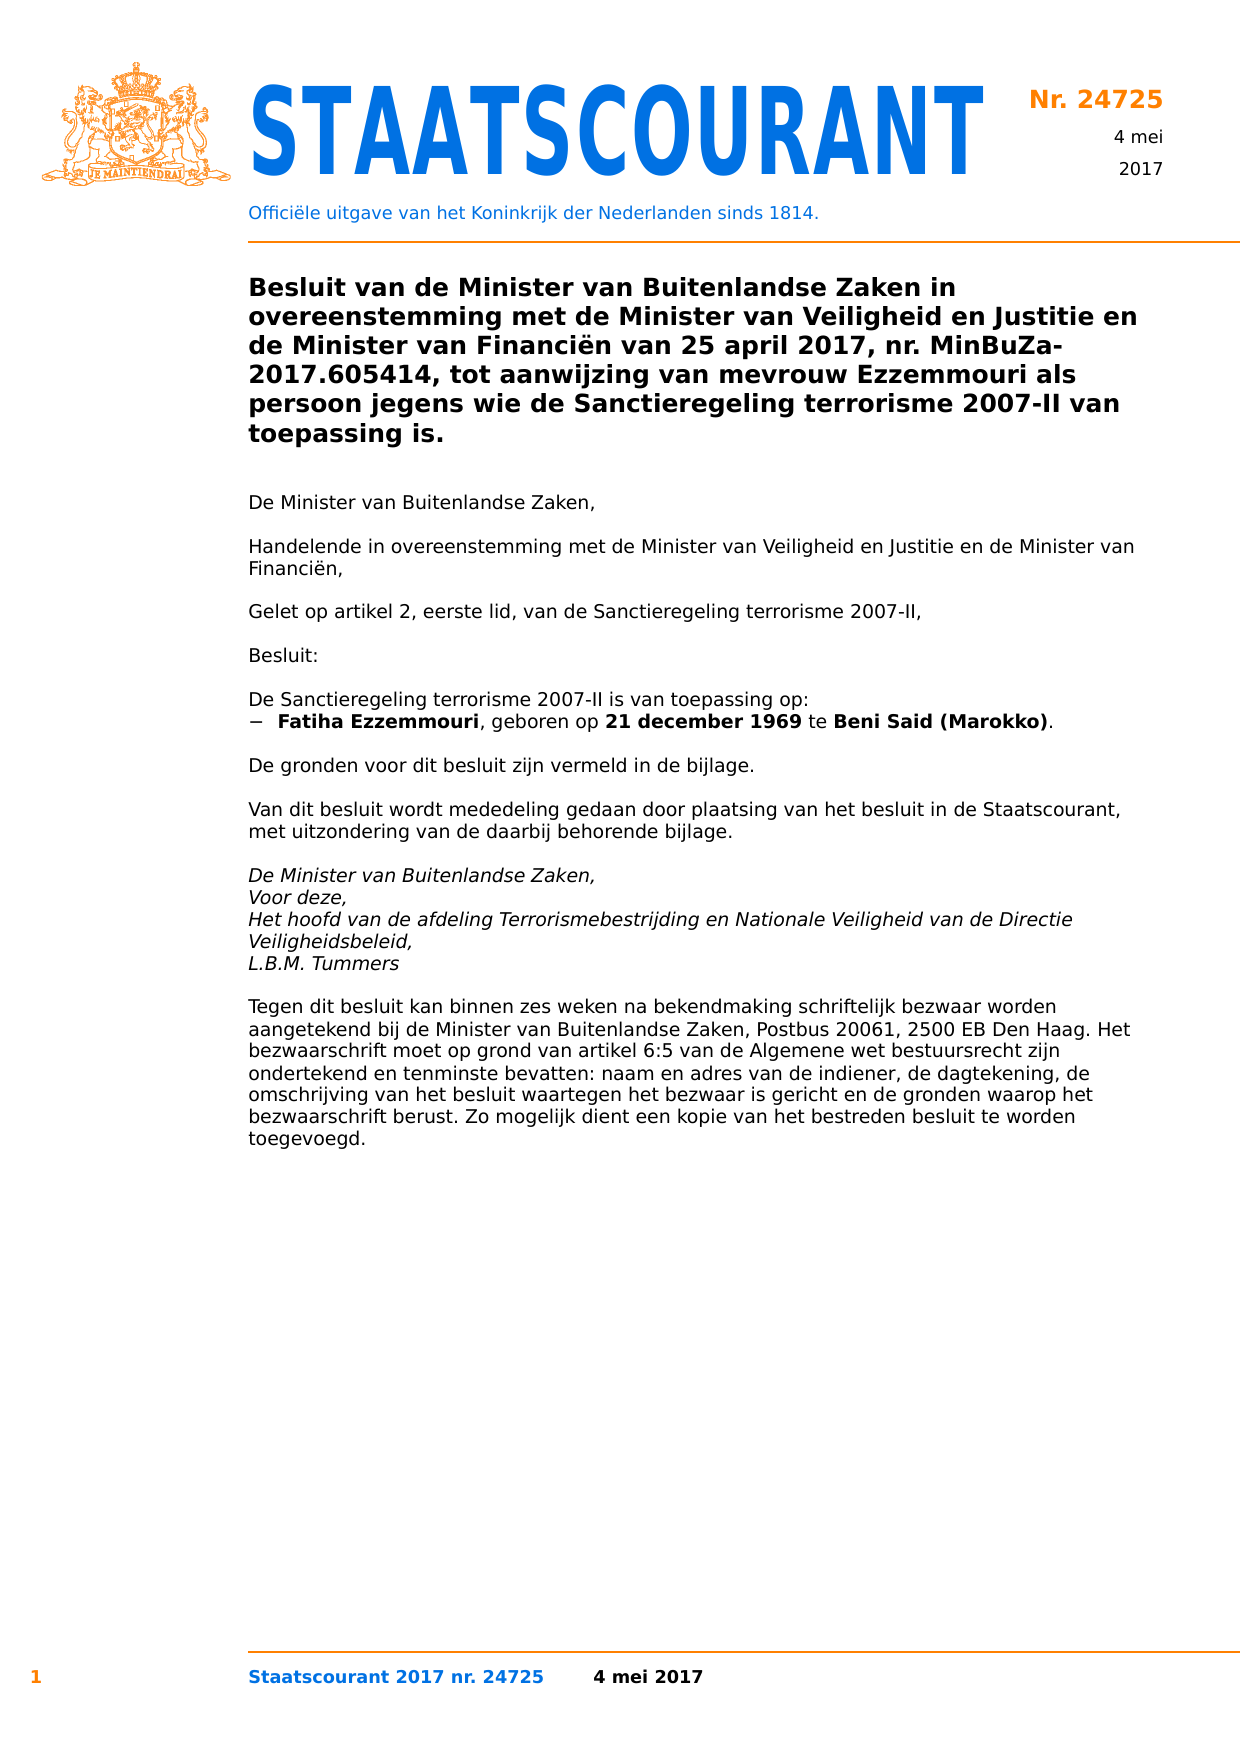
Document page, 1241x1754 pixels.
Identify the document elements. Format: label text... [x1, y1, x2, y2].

text Tegen dit besluit kan binnen zes weken na bekendmaking schriftelijk bezwaar worden aangetekend bij de Minister van Buitenlandse Zaken, Postbus 20061, 2500 EB Den Haag. Het bezwaarschrift moet op grond van artikel 6:5 van de Algemene wet bestuursrecht zijn ondertekend en tenminste bevatten: naam en adres van de indiener, de dagtekening, de omschrijving van het besluit waartegen het bezwaar is gericht en de gronden waarop het bezwaarschrift berust. Zo mogelijk dient een kopie van het bestreden besluit te worden toegevoegd. [248, 996, 1163, 1150]
text De Minister van Buitenlandse Zaken, Voor deze, Het hoofd van de afdeling Terrorismebestrijding en Nationale Veiligheid van de Directie Veiligheidsbeleid, L.B.M. Tummers [248, 865, 1163, 974]
text De gronden voor dit besluit zijn vermeld in de bijlage. [248, 755, 1163, 777]
table_header STAATSCOURANT [248, 62, 998, 203]
subtitle Besluit van de Minister van Buitenlandse Zaken in overeenstemming met de Minister van Veiligheid en Justitie en de Minister van Financiën van 25 april 2017, nr. MinBuZa-2017.605414, tot aanwijzing van mevrouw Ezzemmouri als persoon jegens wie de Sanctieregeling terrorisme 2007-II van toepassing is. [248, 273, 1163, 448]
table_header Nr. 24725 [998, 62, 1240, 121]
text De Minister van Buitenlandse Zaken, [248, 492, 1163, 514]
table_cell 4 mei [998, 121, 1240, 153]
picture [41, 62, 231, 186]
text Besluit: [248, 645, 1163, 667]
table_cell Officiële uitgave van het Koninkrijk der Nederlanden sinds 1814. [248, 203, 1240, 241]
text Gelet op artikel 2, eerste lid, van de Sanctieregeling terrorisme 2007-II, [248, 601, 1163, 623]
text Handelende in overeenstemming met de Minister van Veiligheid en Justitie en de Minister van Financiën, [248, 536, 1163, 579]
text De Sanctieregeling terrorisme 2007-II is van toepassing op: [248, 689, 1163, 711]
text Van dit besluit wordt mededeling gedaan door plaatsing van het besluit in de Staatscourant, met uitzondering van de daarbij behorende bijlage. [248, 799, 1163, 843]
table_cell 2017 [998, 153, 1240, 203]
text − Fatiha Ezzemmouri, geboren op 21 december 1969 te Beni Said (Marokko). [248, 711, 1163, 733]
table_header [25, 62, 248, 241]
